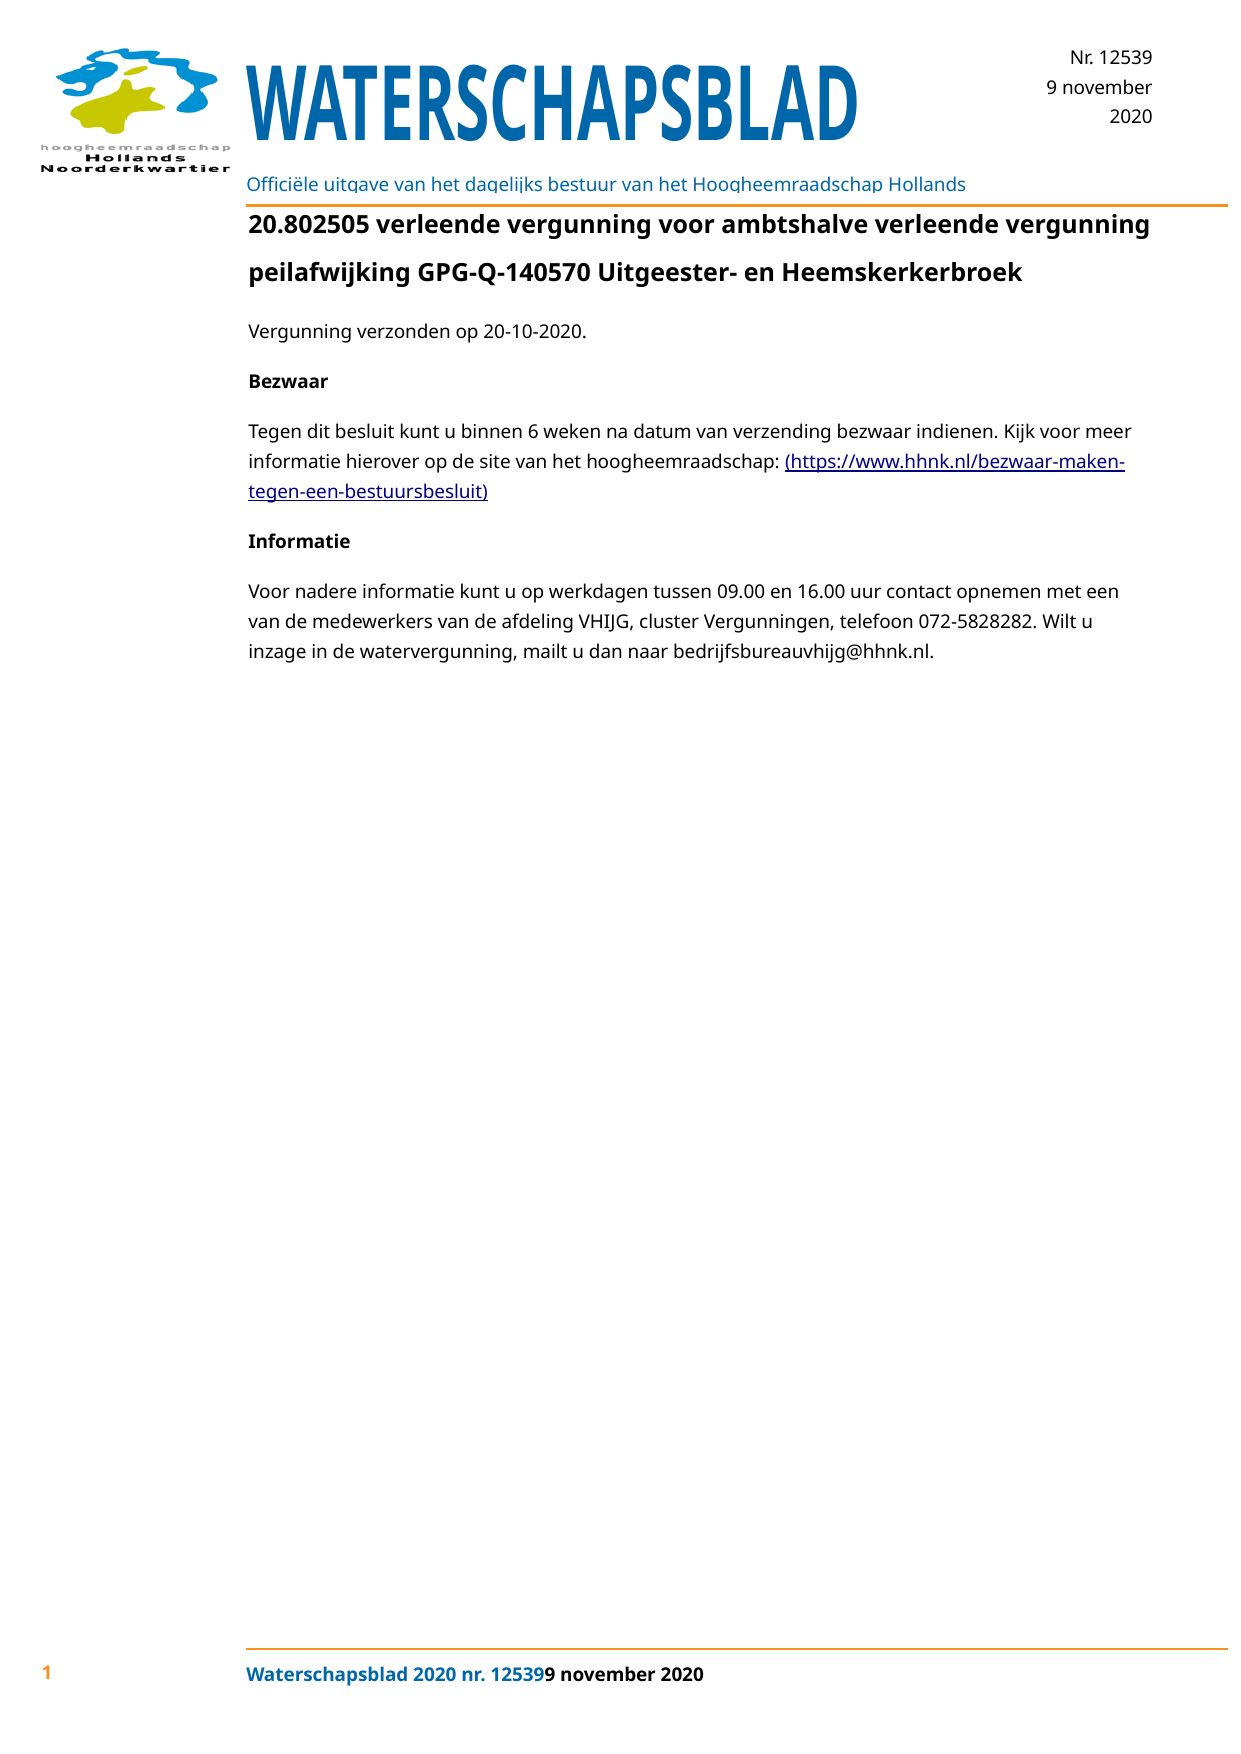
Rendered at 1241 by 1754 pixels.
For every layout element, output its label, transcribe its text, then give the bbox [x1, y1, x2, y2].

text Voor nadere informatie kunt u op werkdagen tussen 09.00 en 16.00 uur contact opnemen met een van de medewerkers van de afdeling VHIJG, cluster Vergunningen, telefoon 072-5828282. Wilt u inzage in de watervergunning, mailt u dan naar bedrijfsbureauvhijg@hhnk.nl. [248, 579, 1152, 664]
text Vergunning verzonden op 20-10-2020. [248, 318, 1152, 344]
text Bezwaar [248, 368, 1152, 394]
text 20.802505 verleende vergunning voor ambtshalve verleende vergunning peilafwijking GPG-Q-140570 Uitgeester- en Heemskerkerbroek [248, 207, 1152, 288]
picture [41, 47, 231, 172]
text Tegen dit besluit kunt u binnen 6 weken na datum van verzending bezwaar indienen. Kijk voor meer informatie hierover op de site van het hoogheemraadschap: (https://www.hhnk.nl/bezwaar-maken-tegen-een-bestuursbesluit) [248, 419, 1152, 504]
text Informatie [248, 528, 1152, 554]
